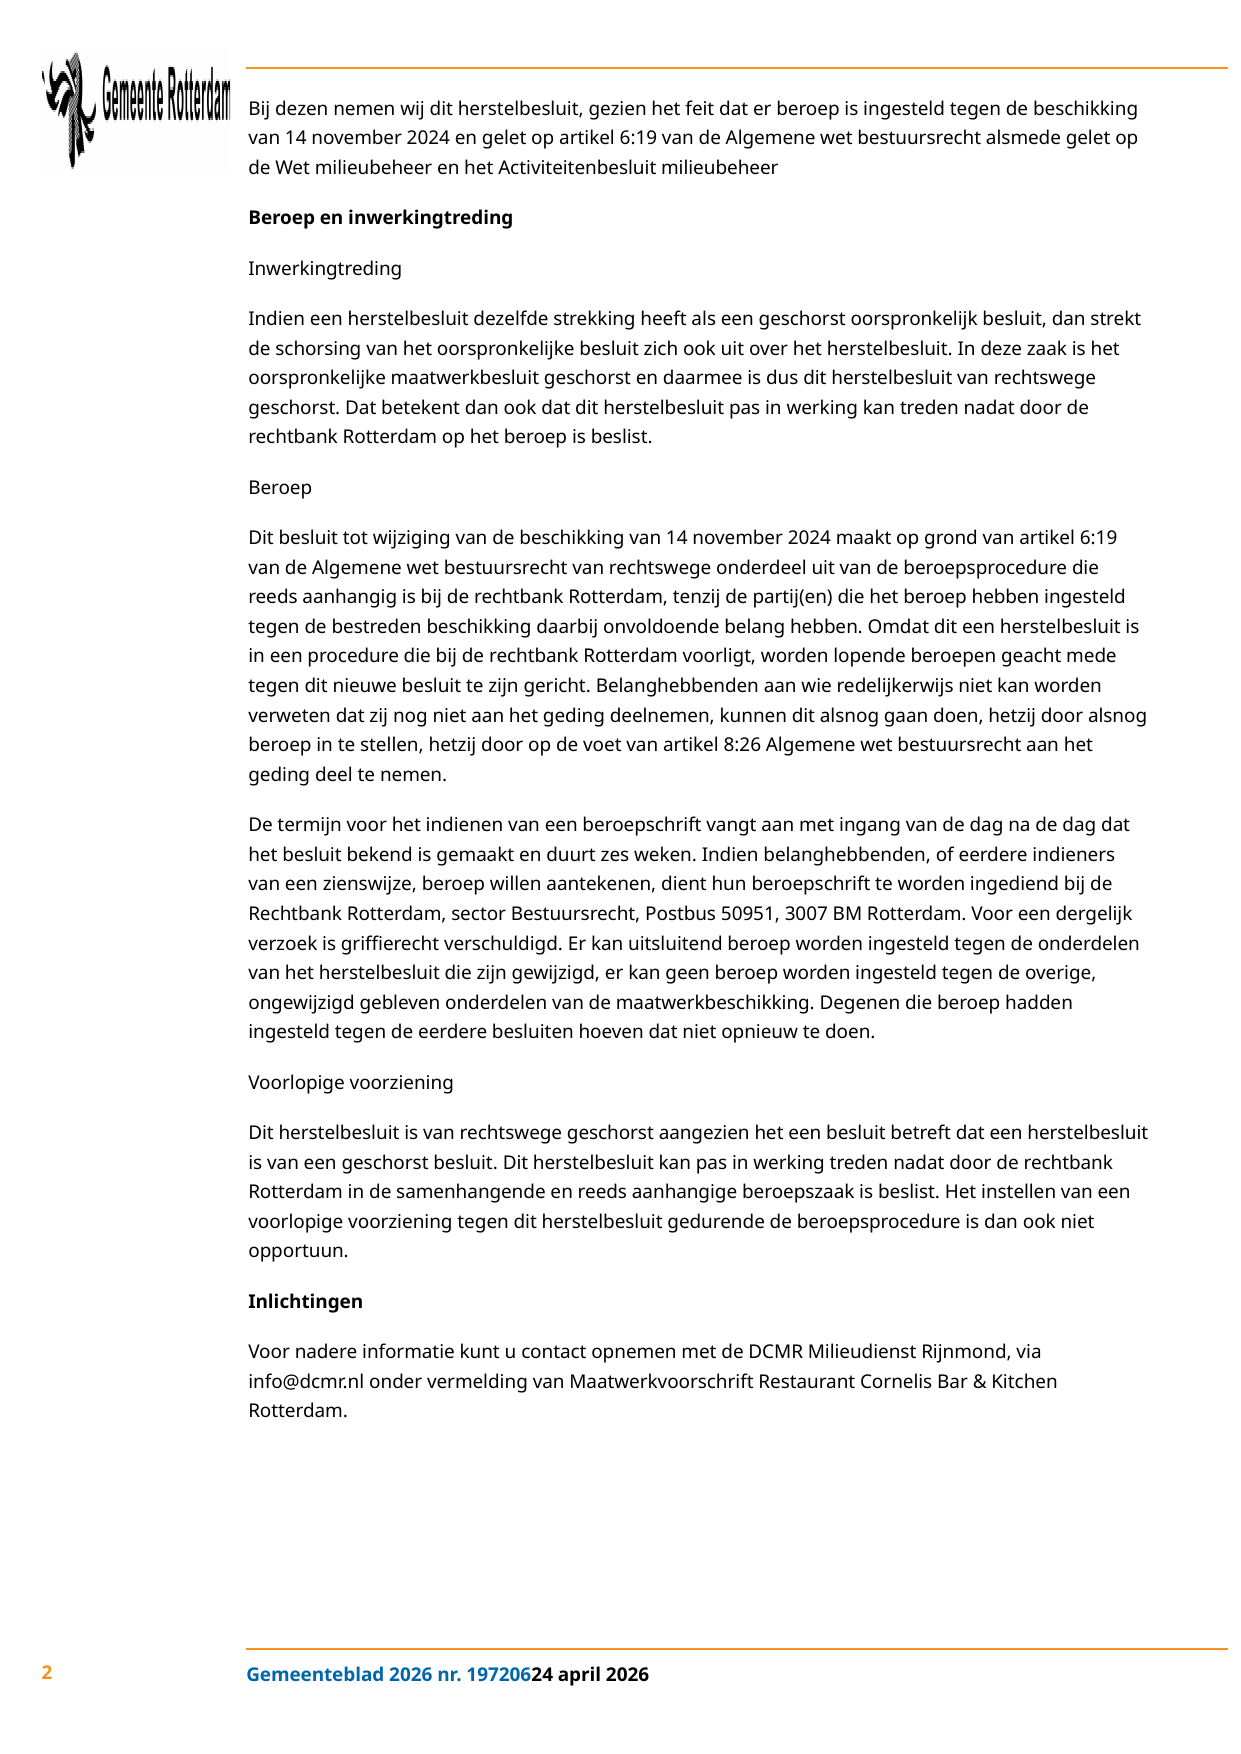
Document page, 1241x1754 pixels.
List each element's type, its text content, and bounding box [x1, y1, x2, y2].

text Voor nadere informatie kunt u contact opnemen met de DCMR Milieudienst Rijnmond, via info@dcmr.nl onder vermelding van Maatwerkvoorschrift Restaurant Cornelis Bar & Kitchen Rotterdam. [248, 1338, 1152, 1423]
picture [41, 47, 231, 172]
text Dit herstelbesluit is van rechtswege geschorst aangezien het een besluit betreft dat een herstelbesluit is van een geschorst besluit. Dit herstelbesluit kan pas in werking treden nadat door de rechtbank Rotterdam in de samenhangende en reeds aanhangige beroepszaak is beslist. Het instellen van een voorlopige voorziening tegen dit herstelbesluit gedurende de beroepsprocedure is dan ook niet opportuun. [248, 1119, 1152, 1263]
text Beroep [248, 474, 1152, 500]
text Dit besluit tot wijziging van de beschikking van 14 november 2024 maakt op grond van artikel 6:19 van de Algemene wet bestuursrecht van rechtswege onderdeel uit van de beroepsprocedure die reeds aanhangig is bij de rechtbank Rotterdam, tenzij de partij(en) die het beroep hebben ingesteld tegen de bestreden beschikking daarbij onvoldoende belang hebben. Omdat dit een herstelbesluit is in een procedure die bij de rechtbank Rotterdam voorligt, worden lopende beroepen geacht mede tegen dit nieuwe besluit te zijn gericht. Belanghebbenden aan wie redelijkerwijs niet kan worden verweten dat zij nog niet aan het geding deelnemen, kunnen dit alsnog gaan doen, hetzij door alsnog beroep in te stellen, hetzij door op de voet van artikel 8:26 Algemene wet bestuursrecht aan het geding deel te nemen. [248, 524, 1152, 787]
text Inwerkingtreding [248, 255, 1152, 281]
text Indien een herstelbesluit dezelfde strekking heeft als een geschorst oorspronkelijk besluit, dan strekt de schorsing van het oorspronkelijke besluit zich ook uit over het herstelbesluit. In deze zaak is het oorspronkelijke maatwerkbesluit geschorst en daarmee is dus dit herstelbesluit van rechtswege geschorst. Dat betekent dan ook dat dit herstelbesluit pas in werking kan treden nadat door de rechtbank Rotterdam op het beroep is beslist. [248, 305, 1152, 449]
text Bij dezen nemen wij dit herstelbesluit, gezien het feit dat er beroep is ingesteld tegen de beschikking van 14 november 2024 en gelet op artikel 6:19 van de Algemene wet bestuursrecht alsmede gelet op de Wet milieubeheer en het Activiteitenbesluit milieubeheer [248, 95, 1152, 180]
text Beroep en inwerkingtreding [248, 204, 1152, 230]
text De termijn voor het indienen van een beroepschrift vangt aan met ingang van de dag na de dag dat het besluit bekend is gemaakt en duurt zes weken. Indien belanghebbenden, of eerdere indieners van een zienswijze, beroep willen aantekenen, dient hun beroepschrift te worden ingediend bij de Rechtbank Rotterdam, sector Bestuursrecht, Postbus 50951, 3007 BM Rotterdam. Voor een dergelijk verzoek is griffierecht verschuldigd. Er kan uitsluitend beroep worden ingesteld tegen de onderdelen van het herstelbesluit die zijn gewijzigd, er kan geen beroep worden ingesteld tegen de overige, ongewijzigd gebleven onderdelen van de maatwerkbeschikking. Degenen die beroep hadden ingesteld tegen de eerdere besluiten hoeven dat niet opnieuw te doen. [248, 811, 1152, 1044]
text Voorlopige voorziening [248, 1069, 1152, 1095]
text Inlichtingen [248, 1288, 1152, 1314]
